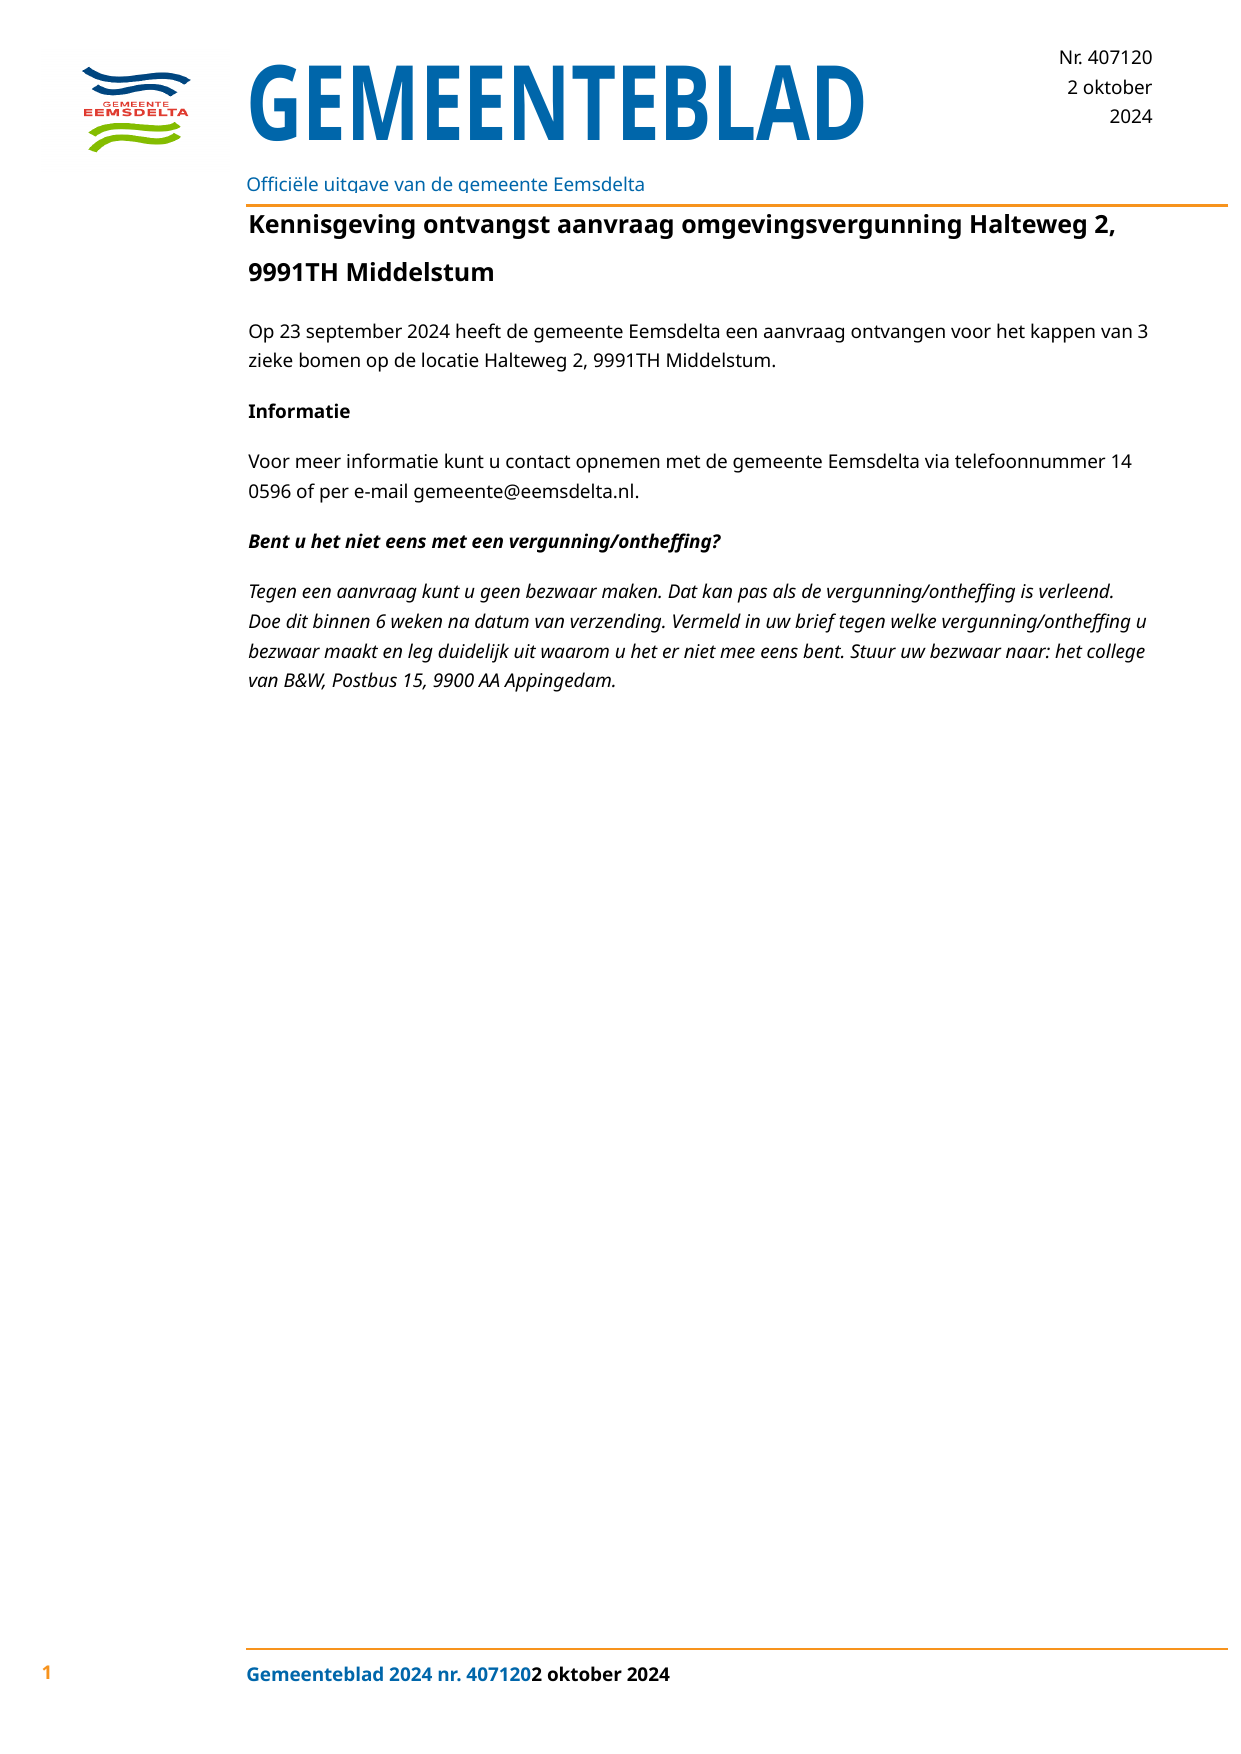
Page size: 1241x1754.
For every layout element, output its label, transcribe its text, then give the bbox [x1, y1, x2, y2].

text Tegen een aanvraag kunt u geen bezwaar maken. Dat kan pas als de vergunning/ontheffing is verleend. Doe dit binnen 6 weken na datum van verzending. Vermeld in uw brief tegen welke vergunning/ontheffing u bezwaar maakt en leg duidelijk uit waarom u het er niet mee eens bent. Stuur uw bezwaar naar: het college van B&W, Postbus 15, 9900 AA Appingedam. [248, 579, 1152, 693]
picture [41, 47, 231, 172]
text Bent u het niet eens met een vergunning/ontheffing? [248, 528, 1152, 554]
text Informatie [248, 398, 1152, 424]
text Voor meer informatie kunt u contact opnemen met de gemeente Eemsdelta via telefoonnummer 14 0596 of per e-mail gemeente@eemsdelta.nl. [248, 448, 1152, 504]
text Op 23 september 2024 heeft de gemeente Eemsdelta een aanvraag ontvangen voor het kappen van 3 zieke bomen op de locatie Halteweg 2, 9991TH Middelstum. [248, 318, 1152, 373]
text Kennisgeving ontvangst aanvraag omgevingsvergunning Halteweg 2, 9991TH Middelstum [248, 207, 1152, 288]
